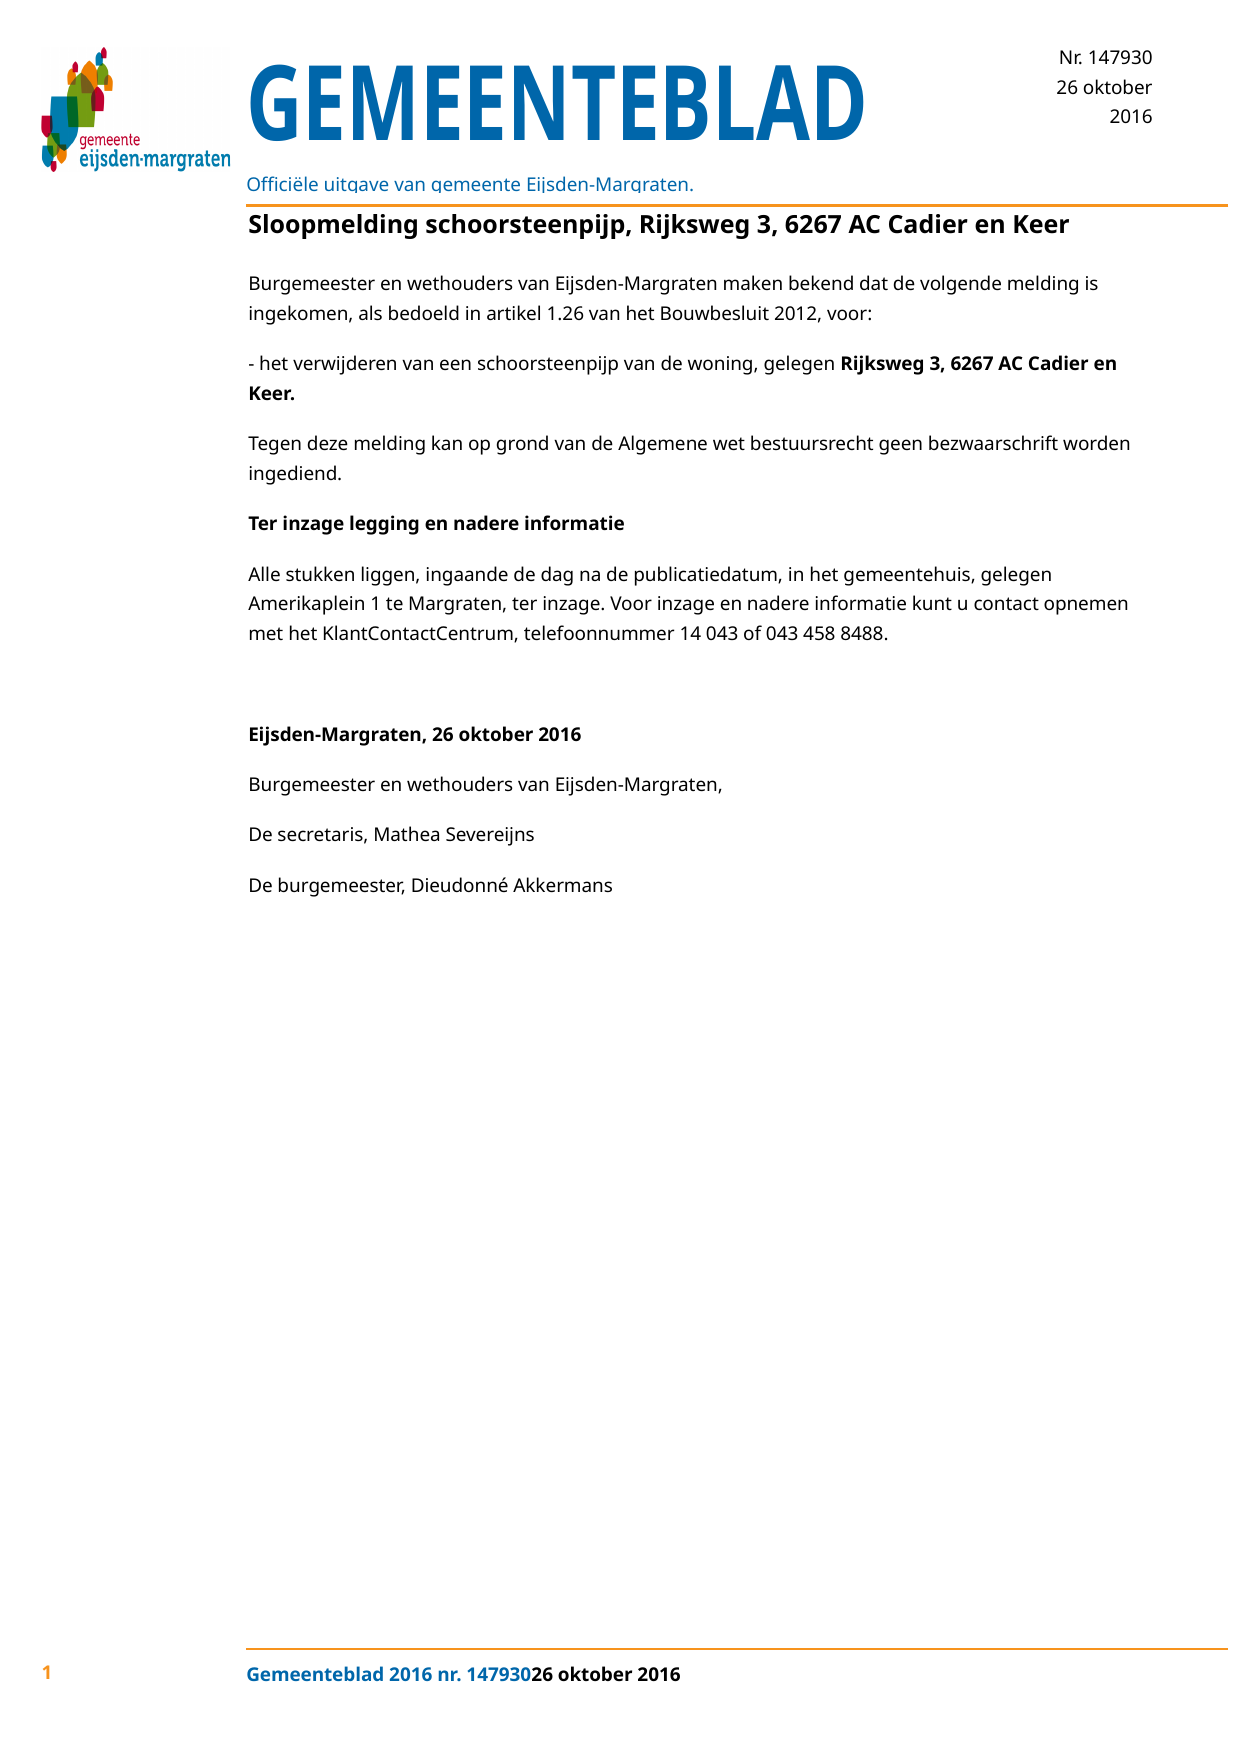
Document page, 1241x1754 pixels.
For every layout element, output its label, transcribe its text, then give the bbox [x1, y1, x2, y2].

text Sloopmelding schoorsteenpijp, Rijksweg 3, 6267 AC Cadier en Keer [248, 207, 1152, 241]
text De secretaris, Mathea Severeijns [248, 822, 1152, 847]
text Ter inzage legging en nadere informatie [248, 510, 1152, 536]
picture [41, 47, 231, 172]
text - het verwijderen van een schoorsteenpijp van de woning, gelegen Rijksweg 3, 6267 AC Cadier en Keer. [248, 350, 1152, 406]
text Burgemeester en wethouders van Eijsden-Margraten maken bekend dat de volgende melding is ingekomen, als bedoeld in artikel 1.26 van het Bouwbesluit 2012, voor: [248, 270, 1152, 326]
text De burgemeester, Dieudonné Akkermans [248, 872, 1152, 898]
text Tegen deze melding kan op grond van de Algemene wet bestuursrecht geen bezwaarschrift worden ingediend. [248, 430, 1152, 486]
text Alle stukken liggen, ingaande de dag na de publicatiedatum, in het gemeentehuis, gelegen Amerikaplein 1 te Margraten, ter inzage. Voor inzage en nadere informatie kunt u contact opnemen met het KlantContactCentrum, telefoonnummer 14 043 of 043 458 8488. [248, 561, 1152, 646]
text Eijsden-Margraten, 26 oktober 2016 [248, 721, 1152, 746]
text Burgemeester en wethouders van Eijsden-Margraten, [248, 771, 1152, 797]
